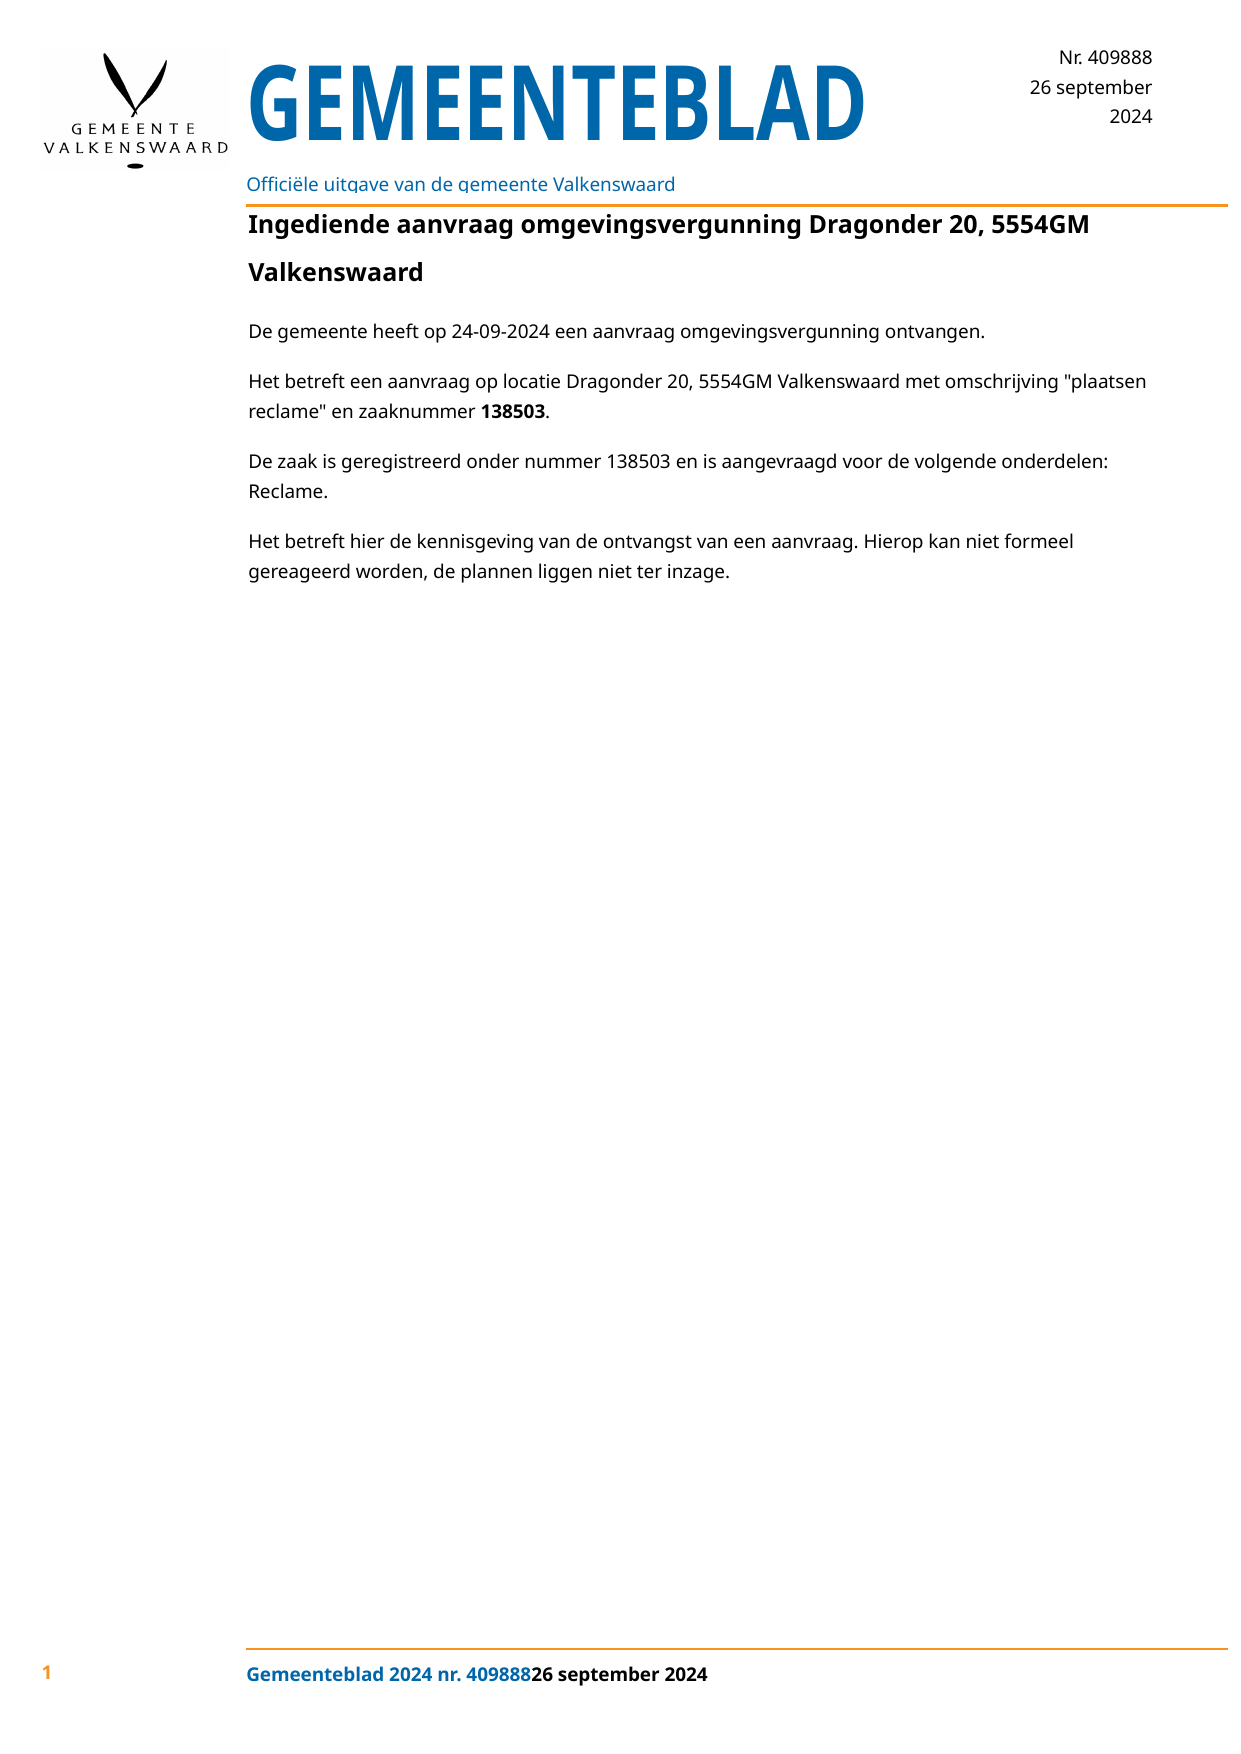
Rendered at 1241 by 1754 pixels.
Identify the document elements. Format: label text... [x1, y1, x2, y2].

text Het betreft een aanvraag op locatie Dragonder 20, 5554GM Valkenswaard met omschrijving "plaatsen reclame" en zaaknummer 138503. [248, 368, 1152, 424]
text Het betreft hier de kennisgeving van de ontvangst van een aanvraag. Hierop kan niet formeel gereageerd worden, de plannen liggen niet ter inzage. [248, 528, 1152, 584]
text Ingediende aanvraag omgevingsvergunning Dragonder 20, 5554GM Valkenswaard [248, 207, 1152, 288]
text De zaak is geregistreerd onder nummer 138503 en is aangevraagd voor de volgende onderdelen: Reclame. [248, 448, 1152, 504]
picture [41, 47, 231, 172]
text De gemeente heeft op 24-09-2024 een aanvraag omgevingsvergunning ontvangen. [248, 318, 1152, 344]
